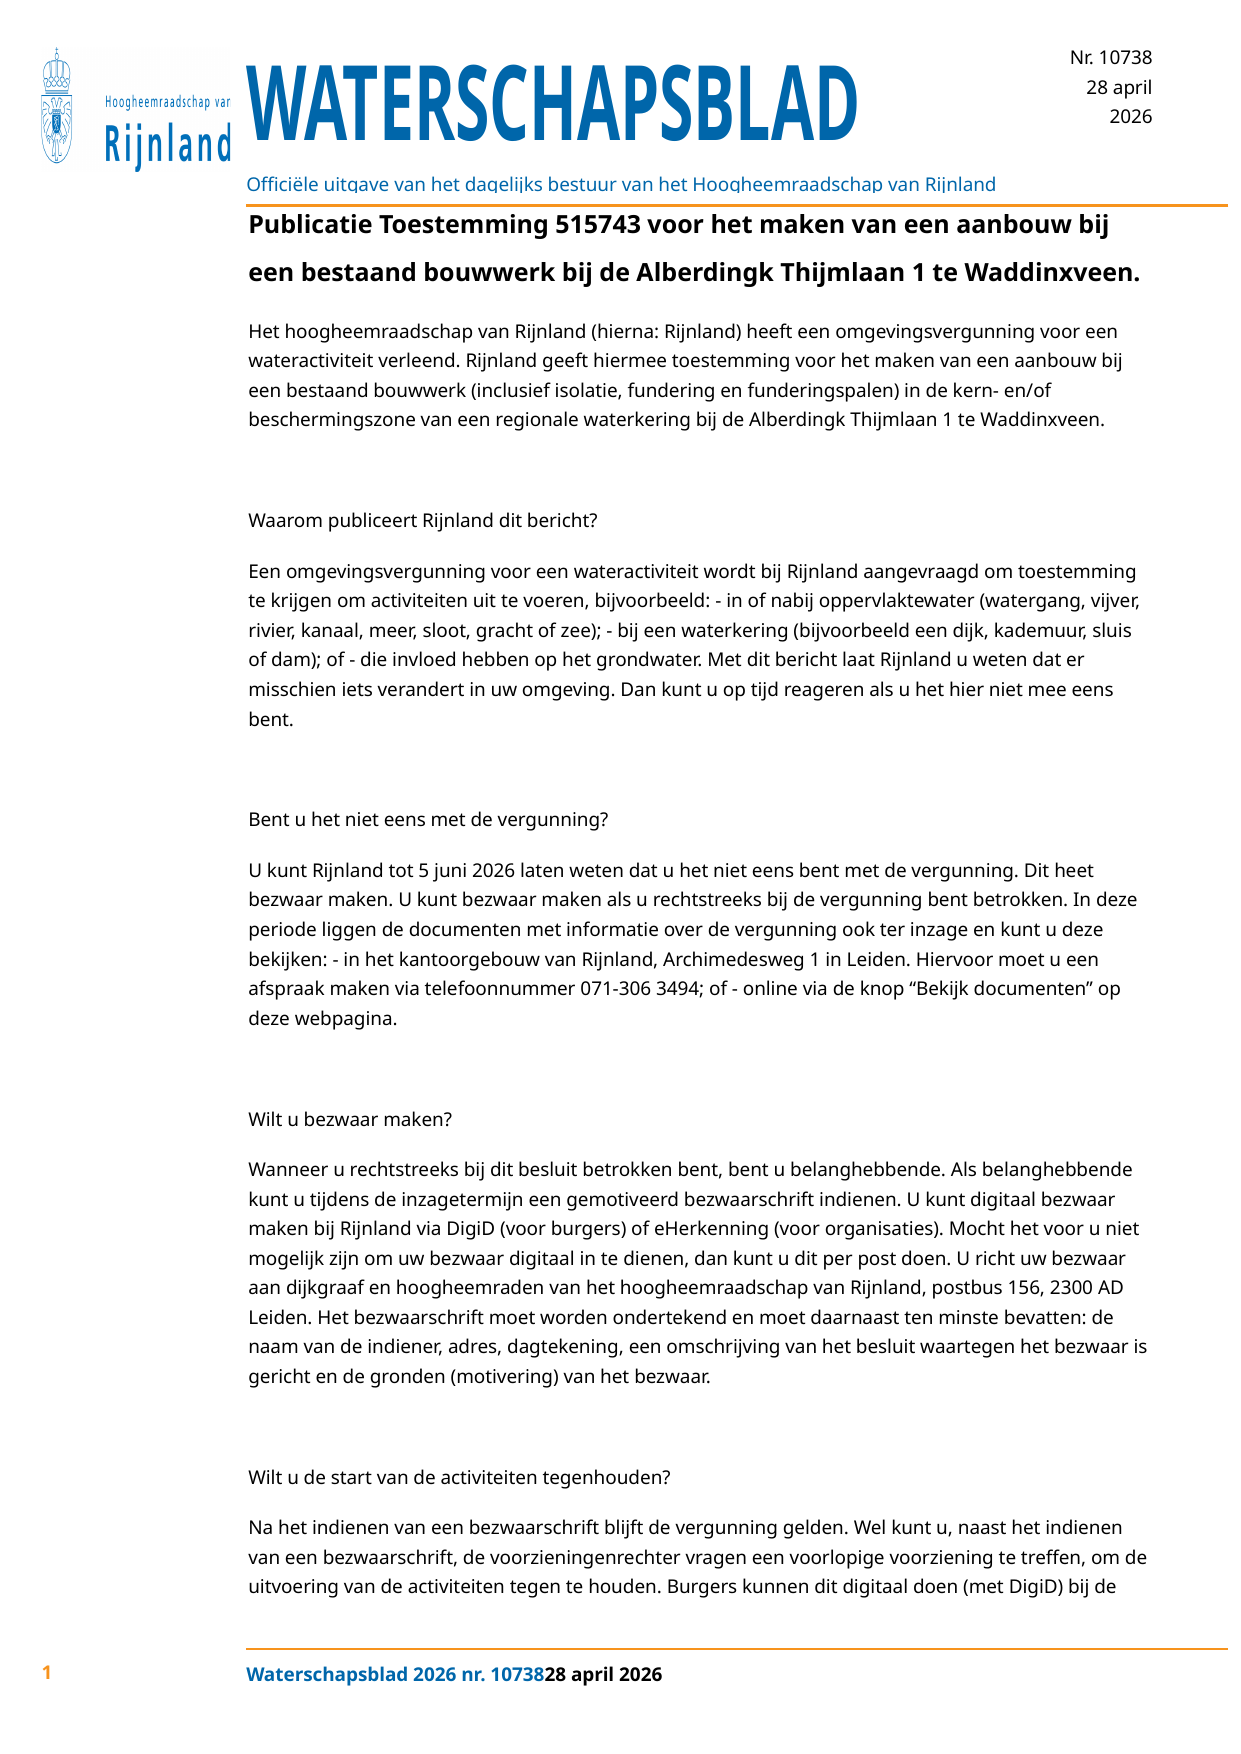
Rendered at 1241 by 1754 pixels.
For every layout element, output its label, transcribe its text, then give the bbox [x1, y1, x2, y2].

text Wilt u de start van de activiteiten tegenhouden? [248, 1464, 1152, 1490]
text U kunt Rijnland tot 5 juni 2026 laten weten dat u het niet eens bent met de vergunning. Dit heet bezwaar maken. U kunt bezwaar maken als u rechtstreeks bij de vergunning bent betrokken. In deze periode liggen de documenten met informatie over de vergunning ook ter inzage en kunt u deze bekijken: - in het kantoorgebouw van Rijnland, Archimedesweg 1 in Leiden. Hiervoor moet u een afspraak maken via telefoonnummer 071-306 3494; of - online via de knop “Bekijk documenten” op deze webpagina. [248, 857, 1152, 1031]
text Wanneer u rechtstreeks bij dit besluit betrokken bent, bent u belanghebbende. Als belanghebbende kunt u tijdens de inzagetermijn een gemotiveerd bezwaarschrift indienen. U kunt digitaal bezwaar maken bij Rijnland via DigiD (voor burgers) of eHerkenning (voor organisaties). Mocht het voor u niet mogelijk zijn om uw bezwaar digitaal in te dienen, dan kunt u dit per post doen. U richt uw bezwaar aan dijkgraaf en hoogheemraden van het hoogheemraadschap van Rijnland, postbus 156, 2300 AD Leiden. Het bezwaarschrift moet worden ondertekend en moet daarnaast ten minste bevatten: de naam van de indiener, adres, dagtekening, een omschrijving van het besluit waartegen het bezwaar is gericht en de gronden (motivering) van het bezwaar. [248, 1156, 1152, 1389]
text Publicatie Toestemming 515743 voor het maken van een aanbouw bij een bestaand bouwwerk bij de Alberdingk Thijmlaan 1 te Waddinxveen. [248, 207, 1152, 288]
text Het hoogheemraadschap van Rijnland (hierna: Rijnland) heeft een omgevingsvergunning voor een wateractiviteit verleend. Rijnland geeft hiermee toestemming voor het maken van een aanbouw bij een bestaand bouwwerk (inclusief isolatie, fundering en funderingspalen) in de kern- en/of beschermingszone van een regionale waterkering bij de Alberdingk Thijmlaan 1 te Waddinxveen. [248, 318, 1152, 432]
text Wilt u bezwaar maken? [248, 1106, 1152, 1132]
text Een omgevingsvergunning voor een wateractiviteit wordt bij Rijnland aangevraagd om toestemming te krijgen om activiteiten uit te voeren, bijvoorbeeld: - in of nabij oppervlaktewater (watergang, vijver, rivier, kanaal, meer, sloot, gracht of zee); - bij een waterkering (bijvoorbeeld een dijk, kademuur, sluis of dam); of - die invloed hebben op het grondwater. Met dit bericht laat Rijnland u weten dat er misschien iets verandert in uw omgeving. Dan kunt u op tijd reageren als u het hier niet mee eens bent. [248, 558, 1152, 732]
picture [41, 47, 231, 172]
text Waarom publiceert Rijnland dit bericht? [248, 507, 1152, 533]
text Bent u het niet eens met de vergunning? [248, 807, 1152, 832]
text Na het indienen van een bezwaarschrift blijft de vergunning gelden. Wel kunt u, naast het indienen van een bezwaarschrift, de voorzieningenrechter vragen een voorlopige voorziening te treffen, om de uitvoering van de activiteiten tegen te houden. Burgers kunnen dit digitaal doen (met DigiD) bij de [248, 1514, 1152, 1599]
